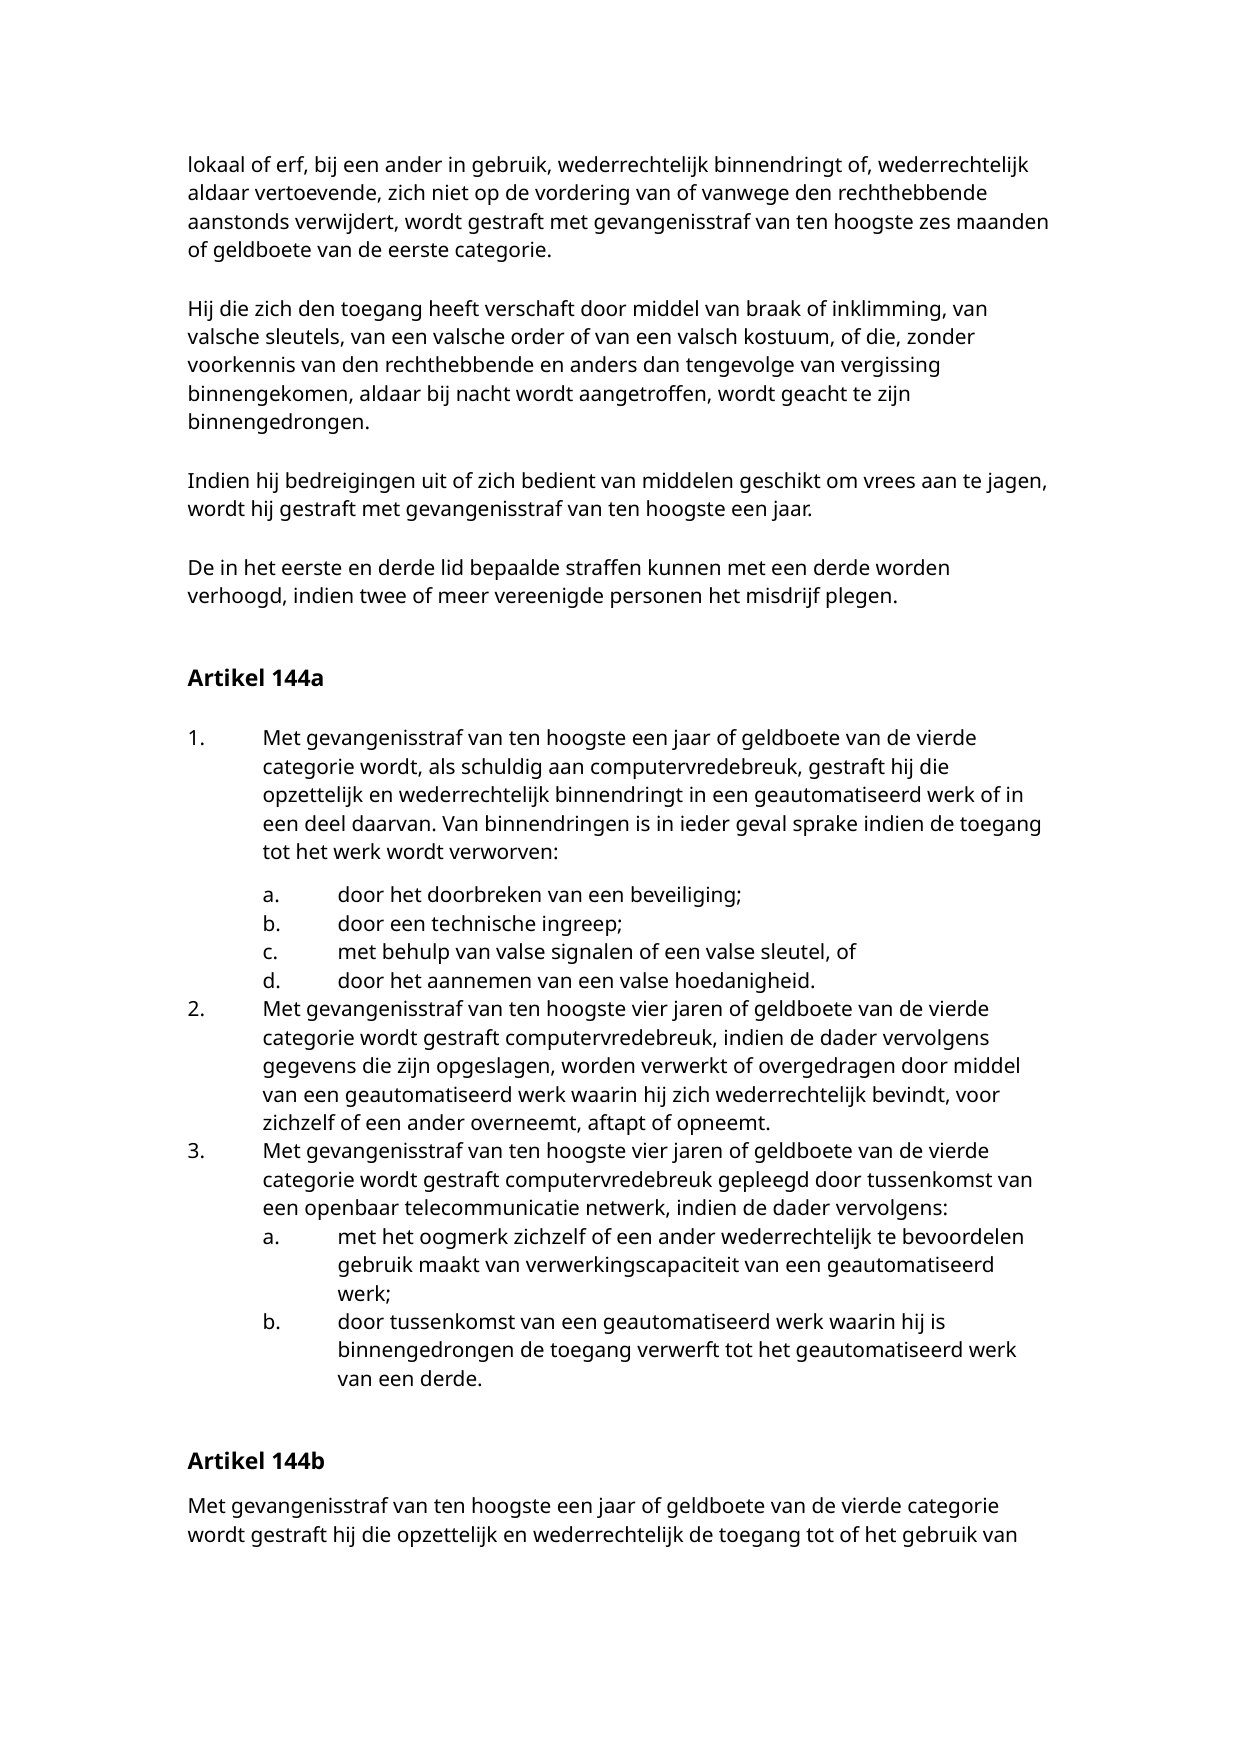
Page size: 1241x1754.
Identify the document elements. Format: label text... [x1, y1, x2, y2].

list met behulp van valse signalen of een valse sleutel, of [262, 937, 1053, 966]
list Met gevangenisstraf van ten hoogste vier jaren of geldboete van de vierde categorie wordt gestraft computervredebreuk, indien de dader vervolgens gegevens die zijn opgeslagen, worden verwerkt of overgedragen door middel van een geautomatiseerd werk waarin hij zich wederrechtelijk bevindt, voor zichzelf of een ander overneemt, aftapt of opneemt. [187, 994, 1053, 1137]
list met het oogmerk zichzelf of een ander wederrechtelijk te bevoordelen gebruik maakt van verwerkingscapaciteit van een geautomatiseerd werk; [262, 1222, 1053, 1307]
list door het aannemen van een valse hoedanigheid. [262, 966, 1053, 994]
list Met gevangenisstraf van ten hoogste vier jaren of geldboete van de vierde categorie wordt gestraft computervredebreuk gepleegd door tussenkomst van een openbaar telecommunicatie netwerk, indien de dader vervolgens: [187, 1137, 1053, 1222]
text Hij die zich den toegang heeft verschaft door middel van braak of inklimming, van valsche sleutels, van een valsche order of van een valsch kostuum, of die, zonder voorkennis van den rechthebbende en anders dan tengevolge van vergissing binnengekomen, aldaar bij nacht wordt aangetroffen, wordt geacht te zijn binnengedrongen. [187, 294, 1053, 436]
subtitle Artikel 144b [187, 1445, 1053, 1476]
list door het doorbreken van een beveiliging; [262, 881, 1053, 909]
list door een technische ingreep; [262, 909, 1053, 937]
list door tussenkomst van een geautomatiseerd werk waarin hij is binnengedrongen de toegang verwerft tot het geautomatiseerd werk van een derde. [262, 1307, 1053, 1392]
subtitle Artikel 144a [187, 662, 1053, 693]
text lokaal of erf, bij een ander in gebruik, wederrechtelijk binnendringt of, wederrechtelijk aldaar vertoevende, zich niet op de vordering van of vanwege den rechthebbende aanstonds verwijdert, wordt gestraft met gevangenisstraf van ten hoogste zes maanden of geldboete van de eerste categorie. [187, 150, 1053, 264]
text De in het eerste en derde lid bepaalde straffen kunnen met een derde worden verhoogd, indien twee of meer vereenigde personen het misdrijf plegen. [187, 553, 1053, 610]
list Met gevangenisstraf van ten hoogste een jaar of geldboete van de vierde categorie wordt, als schuldig aan computervredebreuk, gestraft hij die opzettelijk en wederrechtelijk binnendringt in een geautomatiseerd werk of in een deel daarvan. Van binnendringen is in ieder geval sprake indien de toegang tot het werk wordt verworven: [187, 723, 1053, 866]
text Indien hij bedreigingen uit of zich bedient van middelen geschikt om vrees aan te jagen, wordt hij gestraft met gevangenisstraf van ten hoogste een jaar. [187, 466, 1053, 523]
text Met gevangenisstraf van ten hoogste een jaar of geldboete van de vierde categorie wordt gestraft hij die opzettelijk en wederrechtelijk de toegang tot of het gebruik van [187, 1491, 1053, 1548]
